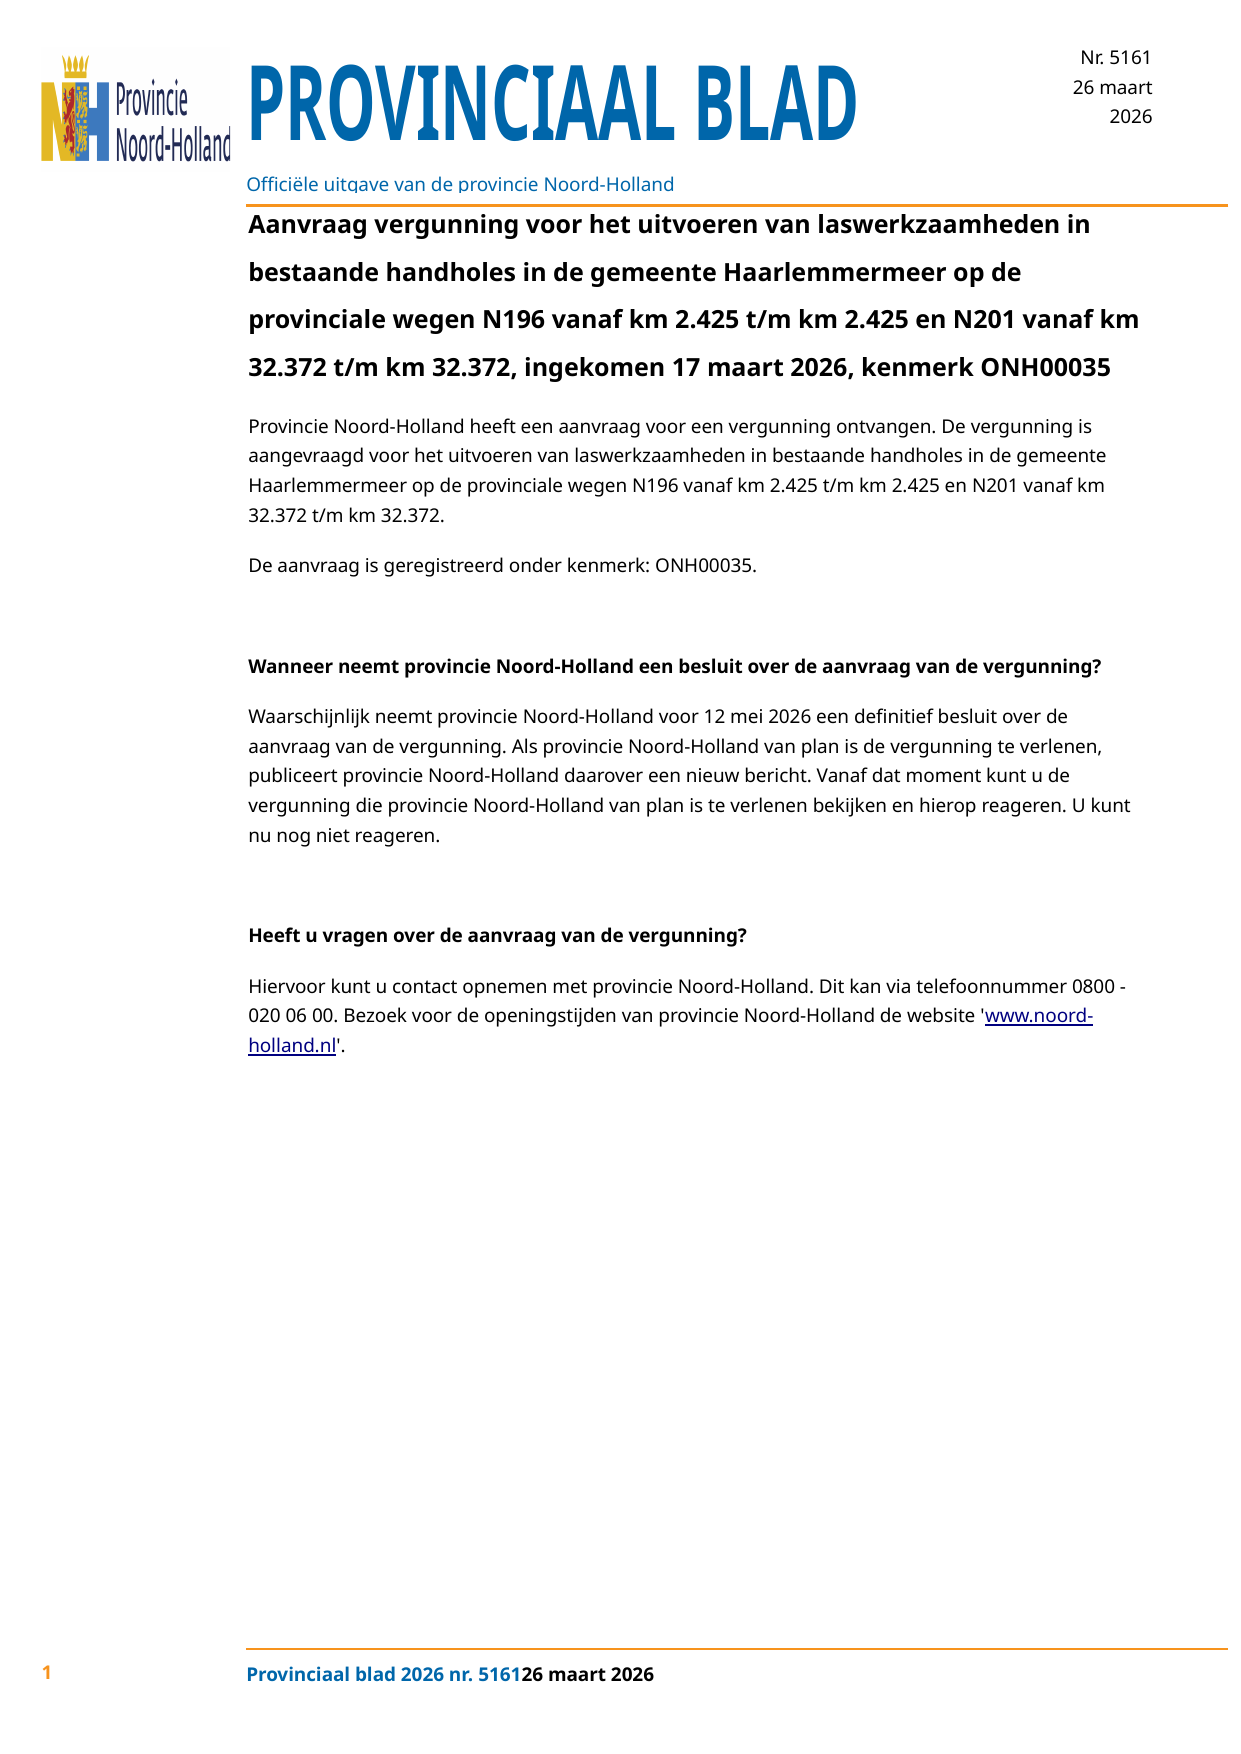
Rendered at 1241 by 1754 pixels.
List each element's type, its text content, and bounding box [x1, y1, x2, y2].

text Aanvraag vergunning voor het uitvoeren van laswerkzaamheden in bestaande handholes in de gemeente Haarlemmermeer op de provinciale wegen N196 vanaf km 2.425 t/m km 2.425 en N201 vanaf km 32.372 t/m km 32.372, ingekomen 17 maart 2026, kenmerk ONH00035 [248, 207, 1152, 384]
text Hiervoor kunt u contact opnemen met provincie Noord-Holland. Dit kan via telefoonnummer 0800 - 020 06 00. Bezoek voor de openingstijden van provincie Noord-Holland de website 'www.noord-holland.nl'. [248, 973, 1152, 1058]
text Heeft u vragen over de aanvraag van de vergunning? [248, 923, 1152, 948]
text Wanneer neemt provincie Noord-Holland een besluit over de aanvraag van de vergunning? [248, 653, 1152, 679]
text Provincie Noord-Holland heeft een aanvraag voor een vergunning ontvangen. De vergunning is aangevraagd voor het uitvoeren van laswerkzaamheden in bestaande handholes in de gemeente Haarlemmermeer op de provinciale wegen N196 vanaf km 2.425 t/m km 2.425 en N201 vanaf km 32.372 t/m km 32.372. [248, 413, 1152, 528]
text Waarschijnlijk neemt provincie Noord-Holland voor 12 mei 2026 een definitief besluit over de aanvraag van de vergunning. Als provincie Noord-Holland van plan is de vergunning te verlenen, publiceert provincie Noord-Holland daarover een nieuw bericht. Vanaf dat moment kunt u de vergunning die provincie Noord-Holland van plan is te verlenen bekijken en hierop reageren. U kunt nu nog niet reageren. [248, 703, 1152, 848]
picture [41, 47, 231, 172]
text De aanvraag is geregistreerd onder kenmerk: ONH00035. [248, 552, 1152, 578]
